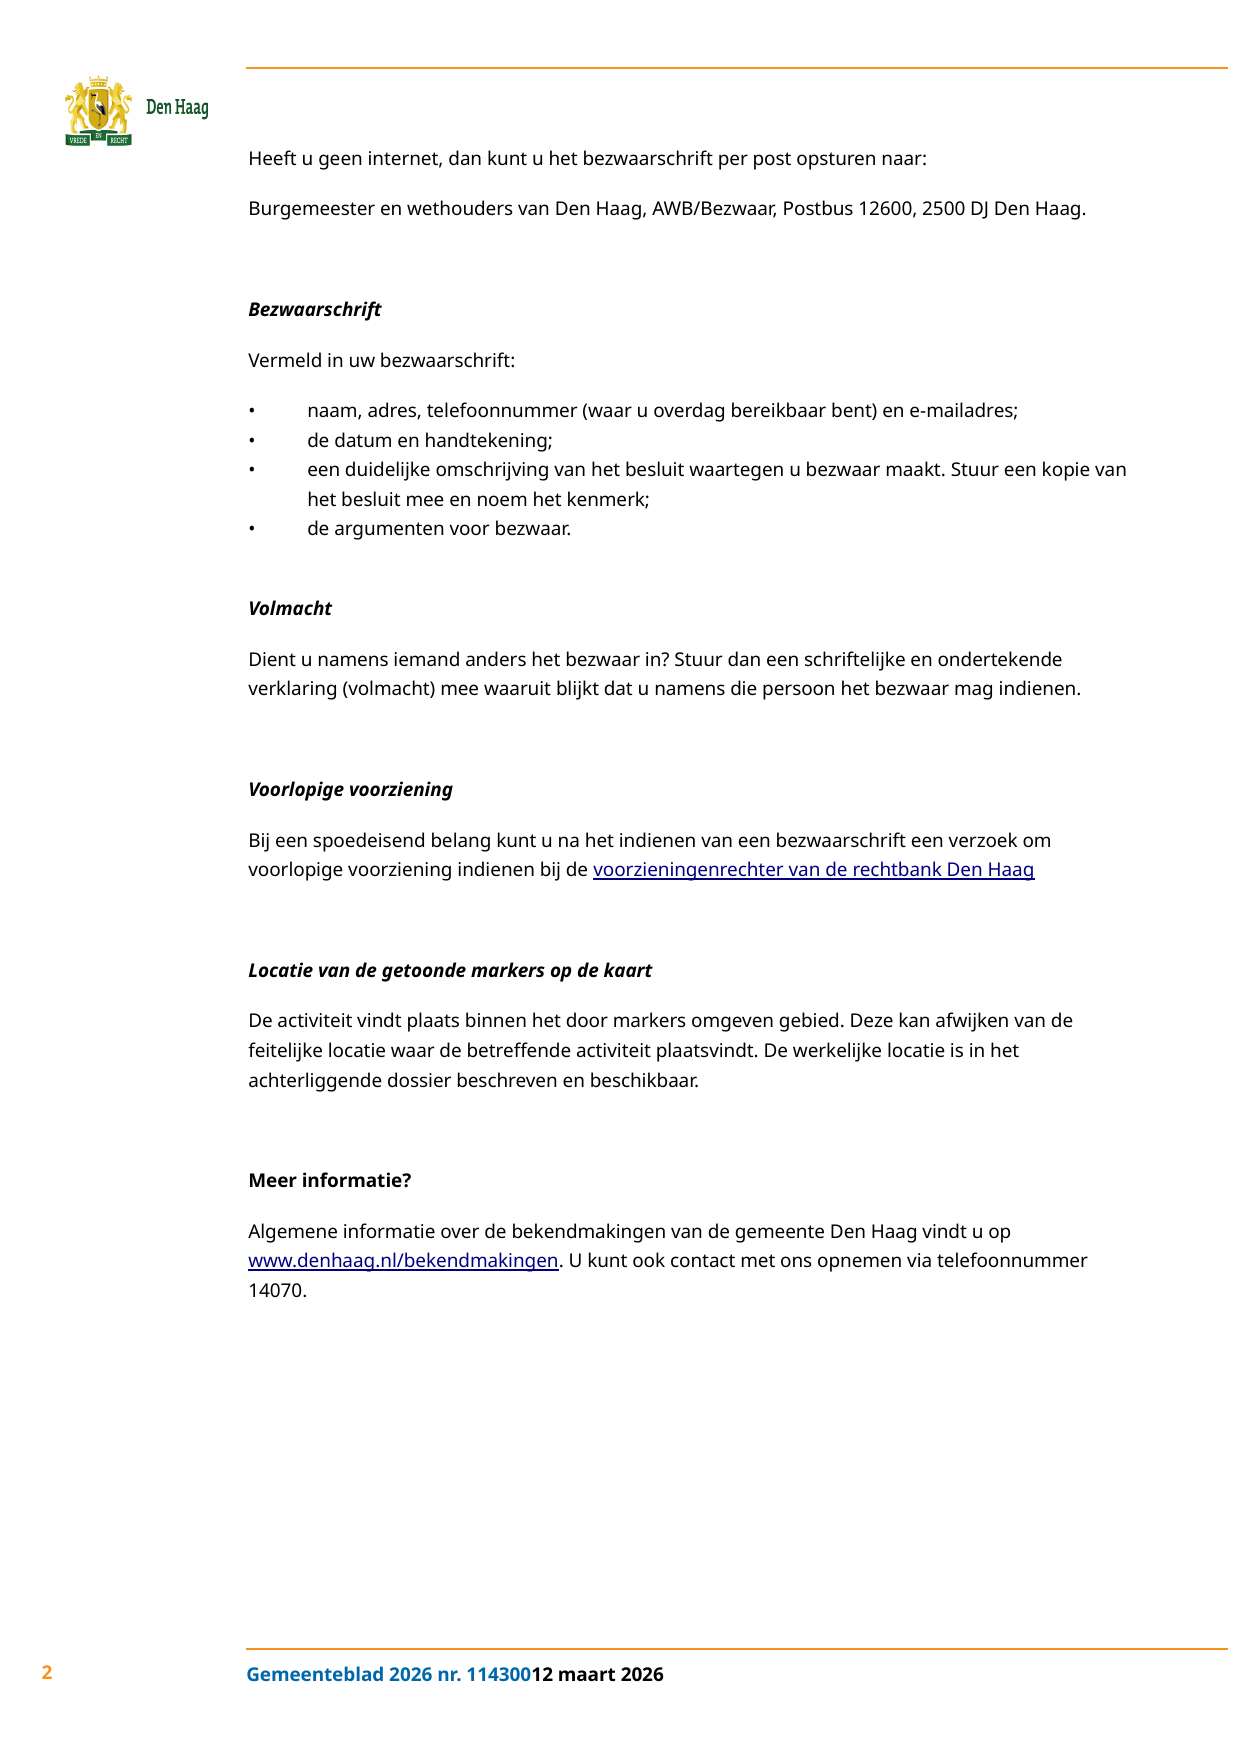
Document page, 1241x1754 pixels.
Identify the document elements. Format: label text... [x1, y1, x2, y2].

list de argumenten voor bezwaar. [248, 516, 1152, 541]
list de datum en handtekening; [248, 427, 1152, 453]
text Burgemeester en wethouders van Den Haag, AWB/Bezwaar, Postbus 12600, 2500 DJ Den Haag. [248, 196, 1152, 221]
text Bezwaarschrift [248, 296, 1152, 322]
text De activiteit vindt plaats binnen het door markers omgeven gebied. Deze kan afwijken van de feitelijke locatie waar de betreffende activiteit plaatsvindt. De werkelijke locatie is in het achterliggende dossier beschreven en beschikbaar. [248, 1008, 1152, 1093]
text Bij een spoedeisend belang kunt u na het indienen van een bezwaarschrift een verzoek om voorlopige voorziening indienen bij de voorzieningenrechter van de rechtbank Den Haag [248, 827, 1152, 882]
picture [41, 47, 231, 172]
text Dient u namens iemand anders het bezwaar in? Stuur dan een schriftelijke en ondertekende verklaring (volmacht) mee waaruit blijkt dat u namens die persoon het bezwaar mag indienen. [248, 646, 1152, 701]
text Heeft u geen internet, dan kunt u het bezwaarschrift per post opsturen naar: [248, 145, 1152, 171]
text Meer informatie? [248, 1168, 1152, 1193]
list een duidelijke omschrijving van het besluit waartegen u bezwaar maakt. Stuur een kopie van het besluit mee en noem het kenmerk; [248, 456, 1152, 512]
list naam, adres, telefoonnummer (waar u overdag bereikbaar bent) en e-mailadres; [248, 397, 1152, 423]
text Voorlopige voorziening [248, 776, 1152, 802]
text Algemene informatie over de bekendmakingen van de gemeente Den Haag vindt u op www.denhaag.nl/bekendmakingen. U kunt ook contact met ons opnemen via telefoonnummer 14070. [248, 1218, 1152, 1303]
text Locatie van de getoonde markers op de kaart [248, 957, 1152, 983]
text Volmacht [248, 596, 1152, 621]
text Vermeld in uw bezwaarschrift: [248, 347, 1152, 373]
